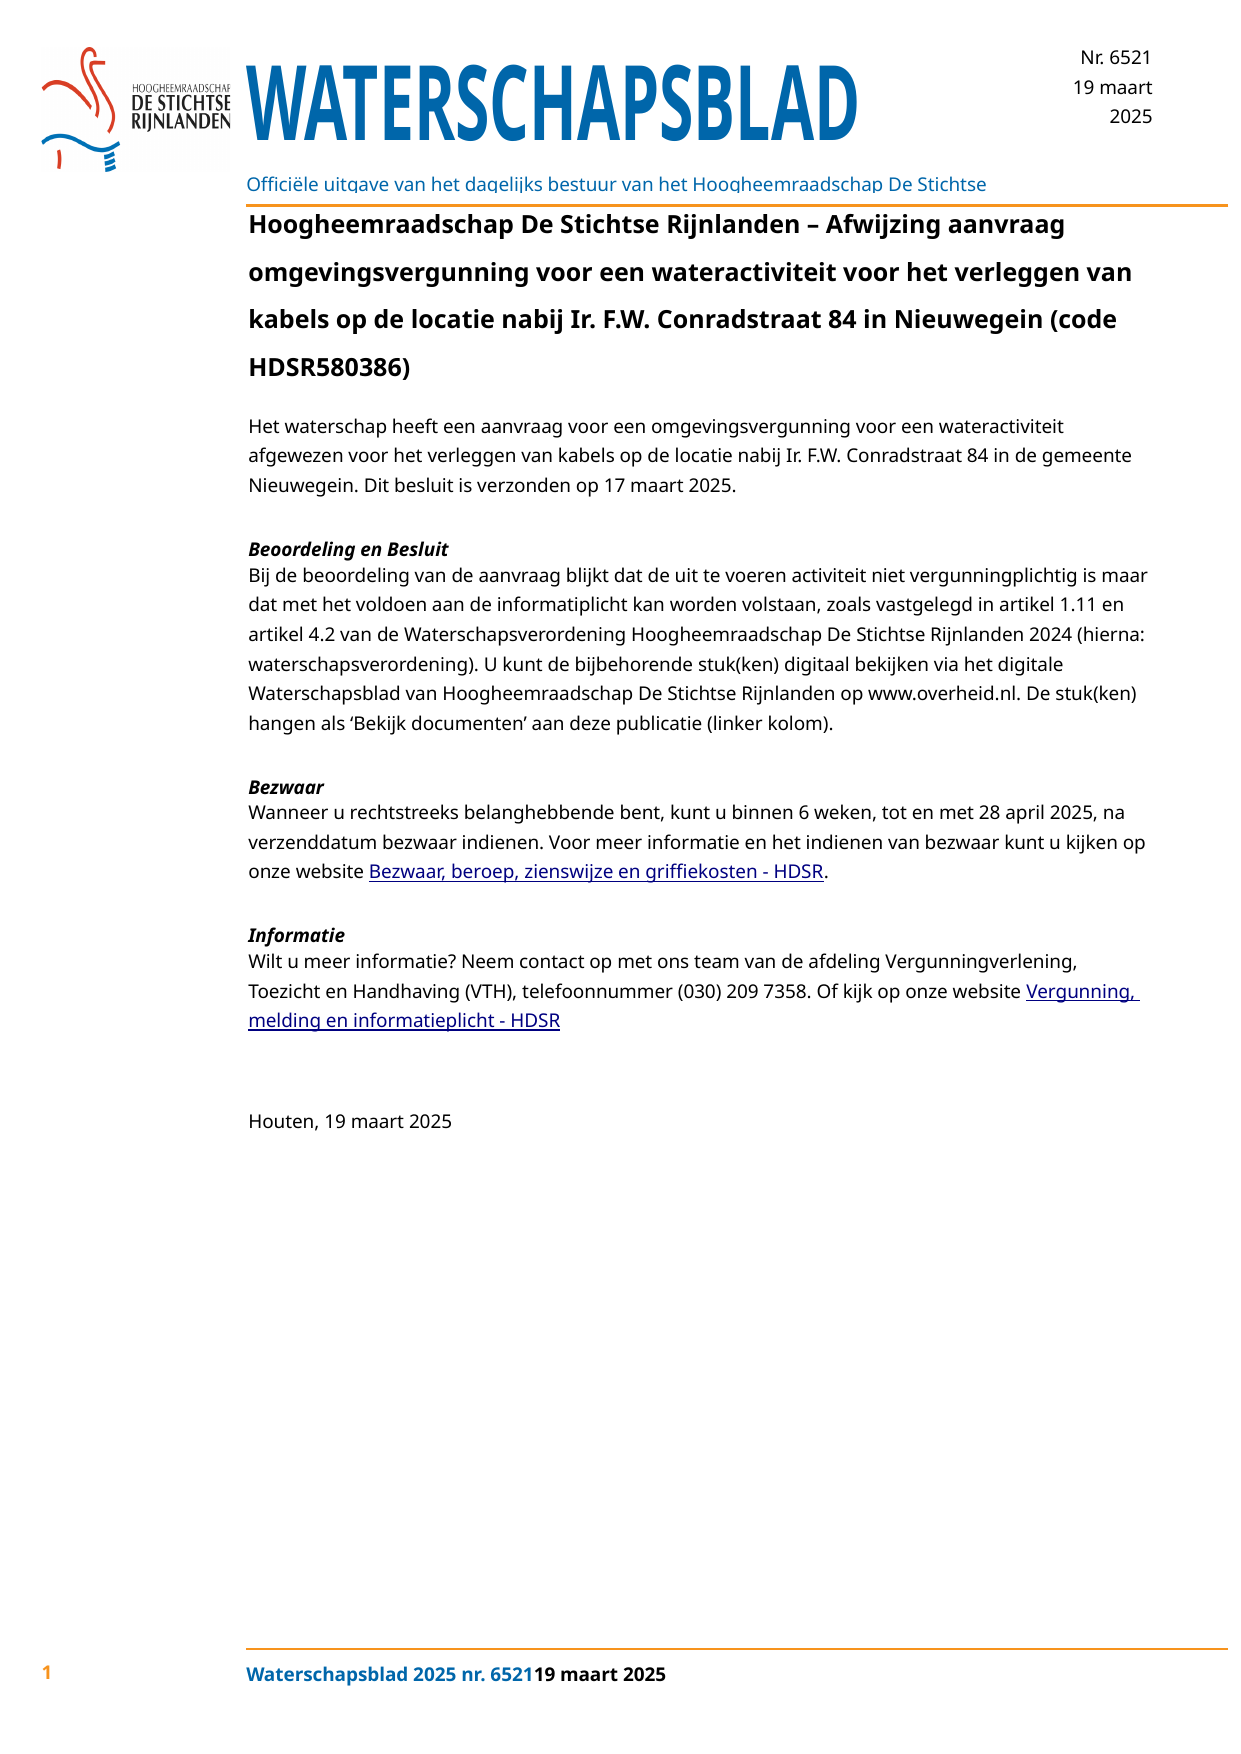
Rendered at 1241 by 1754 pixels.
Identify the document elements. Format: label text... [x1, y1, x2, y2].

text Bezwaar [248, 774, 1152, 799]
text Wilt u meer informatie? Neem contact op met ons team van de afdeling Vergunningverlening, Toezicht en Handhaving (VTH), telefoonnummer (030) 209 7358. Of kijk op onze website Vergunning, melding en informatieplicht - HDSR [248, 948, 1152, 1033]
text Bij de beoordeling van de aanvraag blijkt dat de uit te voeren activiteit niet vergunningplichtig is maar dat met het voldoen aan de informatiplicht kan worden volstaan, zoals vastgelegd in artikel 1.11 en artikel 4.2 van de Waterschapsverordening Hoogheemraadschap De Stichtse Rijnlanden 2024 (hierna: waterschapsverordening). U kunt de bijbehorende stuk(ken) digitaal bekijken via het digitale Waterschapsblad van Hoogheemraadschap De Stichtse Rijnlanden op www.overheid.nl. De stuk(ken) hangen als ‘Bekijk documenten’ aan deze publicatie (linker kolom). [248, 562, 1152, 736]
text Houten, 19 maart 2025 [248, 1108, 1152, 1134]
text Informatie [248, 923, 1152, 948]
text Het waterschap heeft een aanvraag voor een omgevingsvergunning voor een wateractiviteit afgewezen voor het verleggen van kabels op de locatie nabij Ir. F.W. Conradstraat 84 in de gemeente Nieuwegein. Dit besluit is verzonden op 17 maart 2025. [248, 413, 1152, 498]
text Hoogheemraadschap De Stichtse Rijnlanden – Afwijzing aanvraag omgevingsvergunning voor een wateractiviteit voor het verleggen van kabels op de locatie nabij Ir. F.W. Conradstraat 84 in Nieuwegein (code HDSR580386) [248, 207, 1152, 384]
text Beoordeling en Besluit [248, 536, 1152, 562]
picture [41, 47, 231, 172]
text Wanneer u rechtstreeks belanghebbende bent, kunt u binnen 6 weken, tot en met 28 april 2025, na verzenddatum bezwaar indienen. Voor meer informatie en het indienen van bezwaar kunt u kijken op onze website Bezwaar, beroep, zienswijze en griffiekosten - HDSR. [248, 799, 1152, 884]
